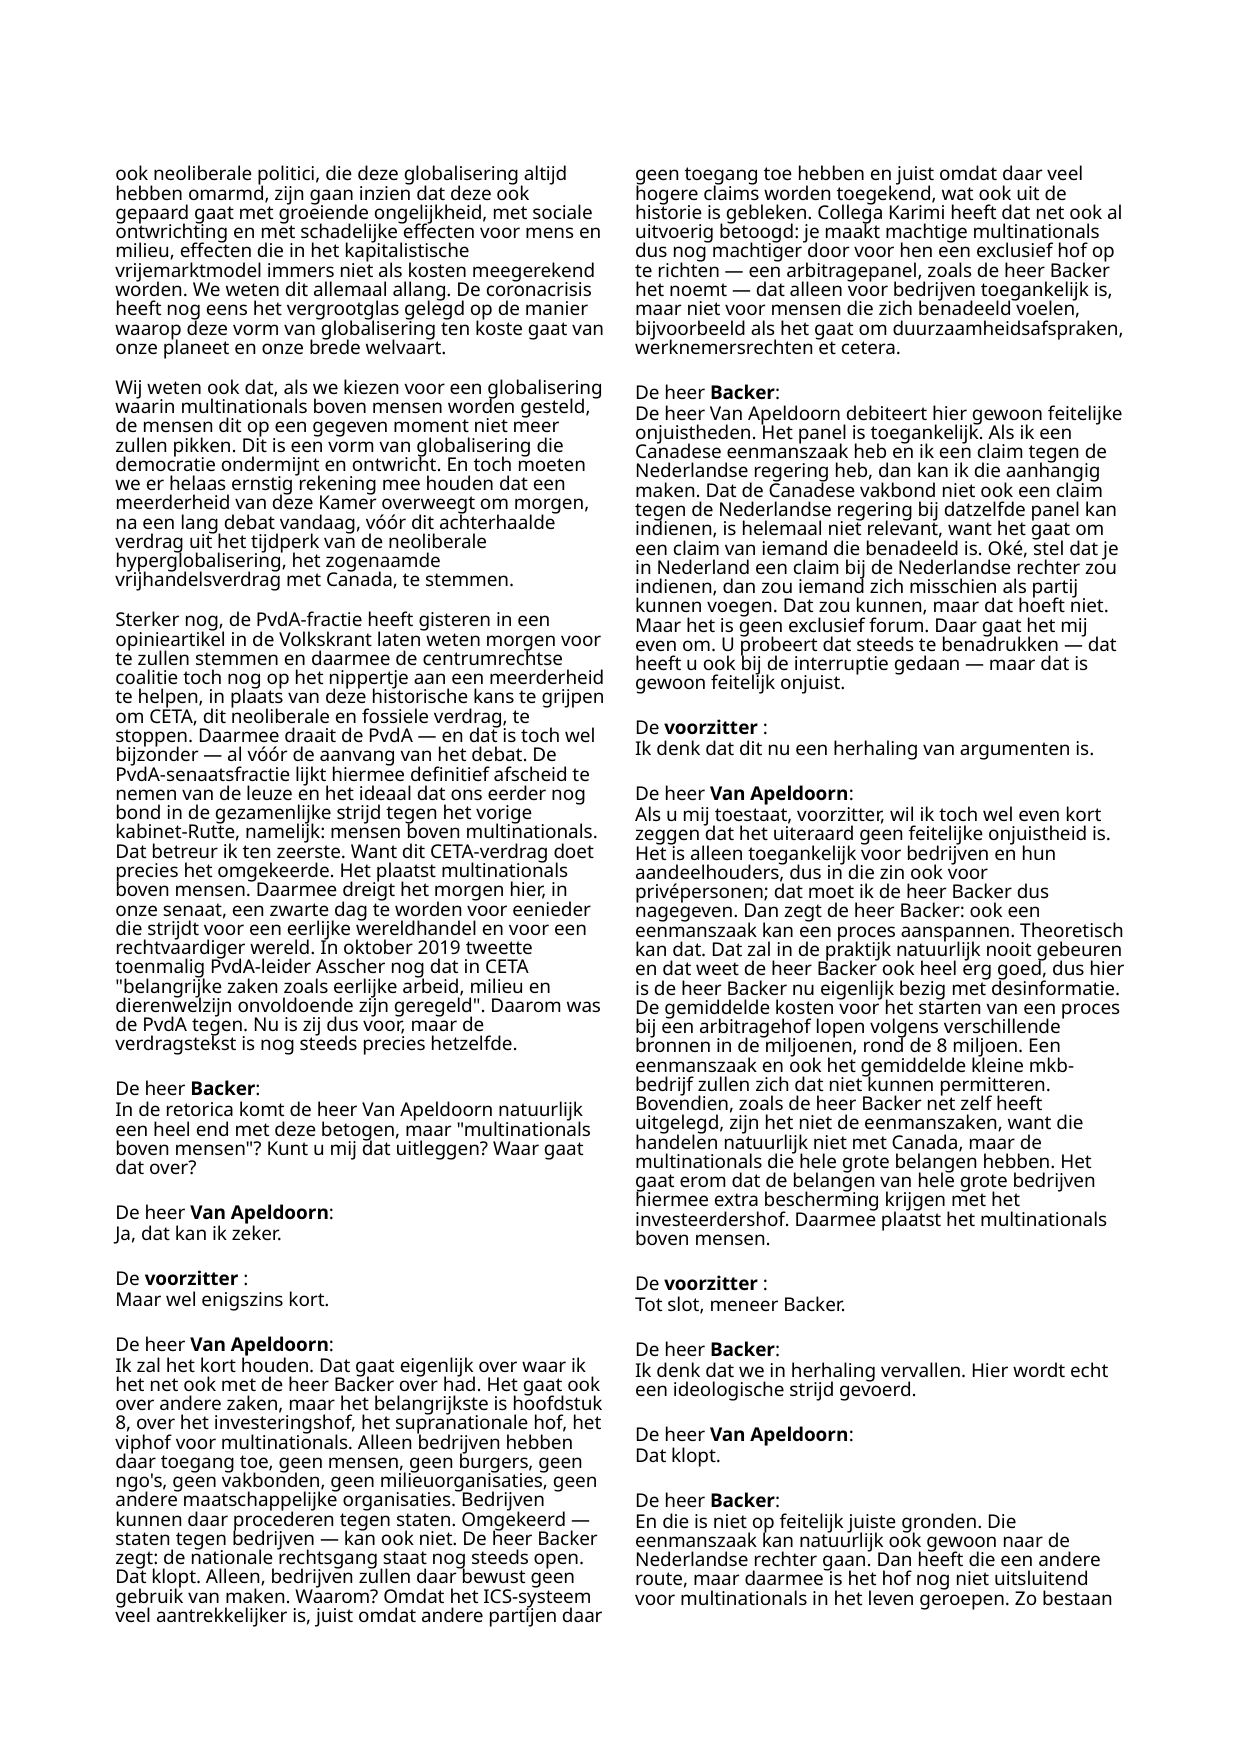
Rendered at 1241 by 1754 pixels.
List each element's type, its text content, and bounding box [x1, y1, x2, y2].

text Ik denk dat we in herhaling vervallen. Hier wordt echt een ideologische strijd gevoerd. [635, 1362, 1125, 1400]
text Tot slot, meneer Backer. [635, 1296, 1125, 1315]
text Sterker nog, de PvdA-fractie heeft gisteren in een opinieartikel in de Volkskrant laten weten morgen voor te zullen stemmen en daarmee de centrumrechtse coalitie toch nog op het nippertje aan een meerderheid te helpen, in plaats van deze historische kans te grijpen om CETA, dit neoliberale en fossiele verdrag, te stoppen. Daarmee draait de PvdA — en dat is toch wel bijzonder — al vóór de aanvang van het debat. De PvdA-senaatsfractie lijkt hiermee definitief afscheid te nemen van de leuze en het ideaal dat ons eerder nog bond in de gezamenlijke strijd tegen het vorige kabinet-Rutte, namelijk: mensen boven multinationals. Dat betreur ik ten zeerste. Want dit CETA-verdrag doet precies het omgekeerde. Het plaatst multinationals boven mensen. Daarmee dreigt het morgen hier, in onze senaat, een zwarte dag te worden voor eenieder die strijdt voor een eerlijke wereldhandel en voor een rechtvaardiger wereld. In oktober 2019 tweette toenmalig PvdA-leider Asscher nog dat in CETA "belangrijke zaken zoals eerlijke arbeid, milieu en dierenwelzijn onvoldoende zijn geregeld". Daarom was de PvdA tegen. Nu is zij dus voor, maar de verdragstekst is nog steeds precies hetzelfde. [115, 611, 605, 1055]
text De heer Van Apeldoorn: [635, 780, 1125, 806]
text Wij weten ook dat, als we kiezen voor een globalisering waarin multinationals boven mensen worden gesteld, de mensen dit op een gegeven moment niet meer zullen pikken. Dit is een vorm van globalisering die democratie ondermijnt en ontwricht. En toch moeten we er helaas ernstig rekening mee houden dat een meerderheid van deze Kamer overweegt om morgen, na een lang debat vandaag, vóór dit achterhaalde verdrag uit het tijdperk van de neoliberale hyperglobalisering, het zogenaamde vrijhandelsverdrag met Canada, te stemmen. [115, 379, 605, 591]
text Dat klopt. [635, 1447, 1125, 1466]
text De heer Van Apeldoorn: [635, 1421, 1125, 1447]
text De voorzitter : [635, 1270, 1125, 1296]
text De heer Van Apeldoorn: [115, 1199, 605, 1225]
text De voorzitter : [635, 714, 1125, 740]
text geen toegang toe hebben en juist omdat daar veel hogere claims worden toegekend, wat ook uit de historie is gebleken. Collega Karimi heeft dat net ook al uitvoerig betoogd: je maakt machtige multinationals dus nog machtiger door voor hen een exclusief hof op te richten — een arbitragepanel, zoals de heer Backer het noemt — dat alleen voor bedrijven toegankelijk is, maar niet voor mensen die zich benadeeld voelen, bijvoorbeeld als het gaat om duurzaamheidsafspraken, werknemersrechten et cetera. [635, 165, 1125, 358]
text Als u mij toestaat, voorzitter, wil ik toch wel even kort zeggen dat het uiteraard geen feitelijke onjuistheid is. Het is alleen toegankelijk voor bedrijven en hun aandeelhouders, dus in die zin ook voor privépersonen; dat moet ik de heer Backer dus nagegeven. Dan zegt de heer Backer: ook een eenmanszaak kan een proces aanspannen. Theoretisch kan dat. Dat zal in de praktijk natuurlijk nooit gebeuren en dat weet de heer Backer ook heel erg goed, dus hier is de heer Backer nu eigenlijk bezig met desinformatie. De gemiddelde kosten voor het starten van een proces bij een arbitragehof lopen volgens verschillende bronnen in de miljoenen, rond de 8 miljoen. Een eenmanszaak en ook het gemiddelde kleine mkb-bedrijf zullen zich dat niet kunnen permitteren. Bovendien, zoals de heer Backer net zelf heeft uitgelegd, zijn het niet de eenmanszaken, want die handelen natuurlijk niet met Canada, maar de multinationals die hele grote belangen hebben. Het gaat erom dat de belangen van hele grote bedrijven hiermee extra bescherming krijgen met het investeerdershof. Daarmee plaatst het multinationals boven mensen. [635, 806, 1125, 1249]
text De heer Backer: [635, 1336, 1125, 1362]
text Ik denk dat dit nu een herhaling van argumenten is. [635, 740, 1125, 759]
text De heer Van Apeldoorn: [115, 1331, 605, 1357]
text Ik zal het kort houden. Dat gaat eigenlijk over waar ik het net ook met de heer Backer over had. Het gaat ook over andere zaken, maar het belangrijkste is hoofdstuk 8, over het investeringshof, het supranationale hof, het viphof voor multinationals. Alleen bedrijven hebben daar toegang toe, geen mensen, geen burgers, geen ngo's, geen vakbonden, geen milieuorganisaties, geen andere maatschappelijke organisaties. Bedrijven kunnen daar procederen tegen staten. Omgekeerd — staten tegen bedrijven — kan ook niet. De heer Backer zegt: de nationale rechtsgang staat nog steeds open. Dat klopt. Alleen, bedrijven zullen daar bewust geen gebruik van maken. Waarom? Omdat het ICS-systeem veel aantrekkelijker is, juist omdat andere partijen daar [115, 1357, 605, 1626]
text En die is niet op feitelijk juiste gronden. Die eenmanszaak kan natuurlijk ook gewoon naar de Nederlandse rechter gaan. Dan heeft die een andere route, maar daarmee is het hof nog niet uitsluitend voor multinationals in het leven geroepen. Zo bestaan [635, 1513, 1125, 1609]
text De heer Backer: [635, 379, 1125, 404]
text Maar wel enigszins kort. [115, 1291, 605, 1310]
text De voorzitter : [115, 1265, 605, 1291]
text In de retorica komt de heer Van Apeldoorn natuurlijk een heel end met deze betogen, maar "multinationals boven mensen"? Kunt u mij dat uitleggen? Waar gaat dat over? [115, 1101, 605, 1178]
text De heer Backer: [115, 1076, 605, 1101]
text ook neoliberale politici, die deze globalisering altijd hebben omarmd, zijn gaan inzien dat deze ook gepaard gaat met groeiende ongelijkheid, met sociale ontwrichting en met schadelijke effecten voor mens en milieu, effecten die in het kapitalistische vrijemarktmodel immers niet als kosten meegerekend worden. We weten dit allemaal allang. De coronacrisis heeft nog eens het vergrootglas gelegd op de manier waarop deze vorm van globalisering ten koste gaat van onze planeet en onze brede welvaart. [115, 165, 605, 358]
text De heer Backer: [635, 1487, 1125, 1513]
text De heer Van Apeldoorn debiteert hier gewoon feitelijke onjuistheden. Het panel is toegankelijk. Als ik een Canadese eenmanszaak heb en ik een claim tegen de Nederlandse regering heb, dan kan ik die aanhangig maken. Dat de Canadese vakbond niet ook een claim tegen de Nederlandse regering bij datzelfde panel kan indienen, is helemaal niet relevant, want het gaat om een claim van iemand die benadeeld is. Oké, stel dat je in Nederland een claim bij de Nederlandse rechter zou indienen, dan zou iemand zich misschien als partij kunnen voegen. Dat zou kunnen, maar dat hoeft niet. Maar het is geen exclusief forum. Daar gaat het mij even om. U probeert dat steeds te benadrukken — dat heeft u ook bij de interruptie gedaan — maar dat is gewoon feitelijk onjuist. [635, 404, 1125, 694]
text Ja, dat kan ik zeker. [115, 1225, 605, 1244]
